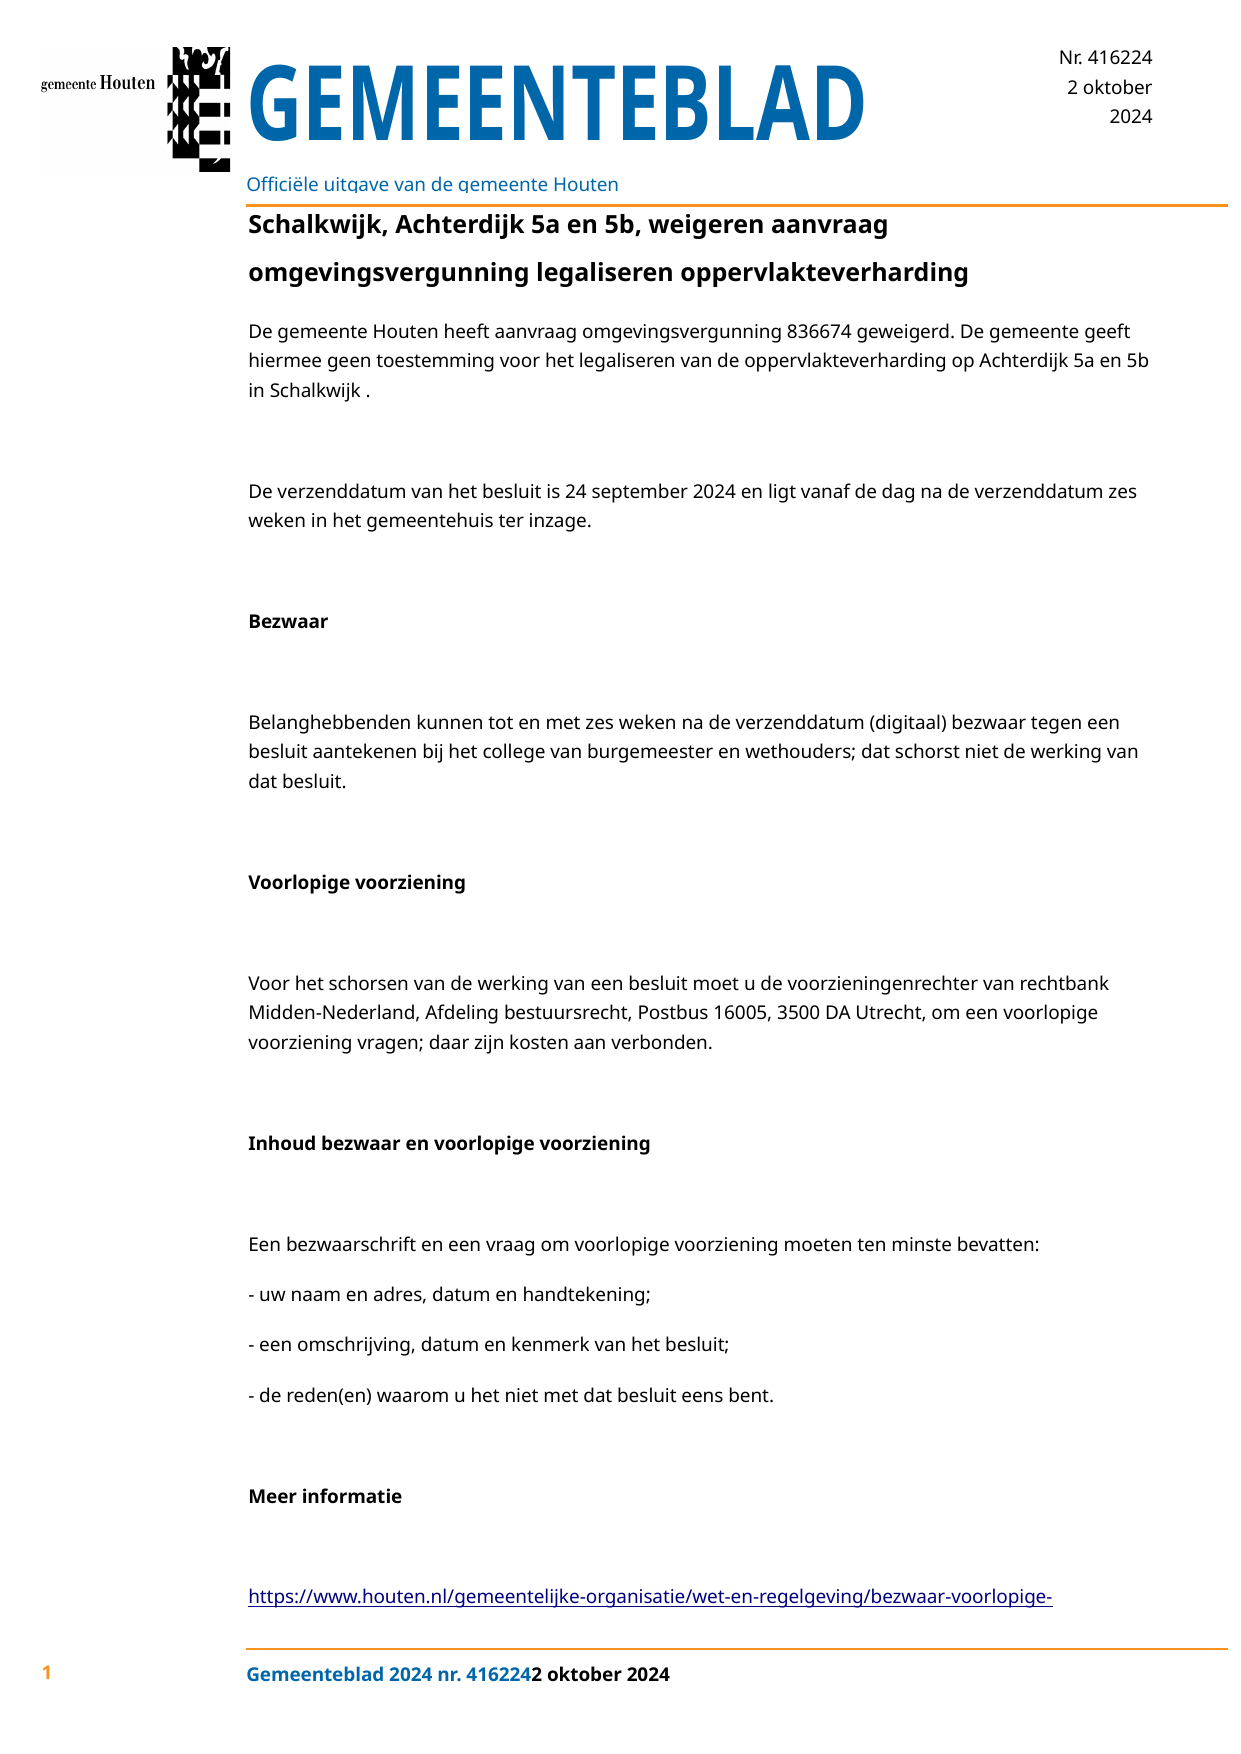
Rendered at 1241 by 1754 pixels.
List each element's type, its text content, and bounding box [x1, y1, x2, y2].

text https://www.houten.nl/gemeentelijke-organisatie/wet-en-regelgeving/bezwaar-voorlopige- [248, 1584, 1152, 1609]
text Voor het schorsen van de werking van een besluit moet u de voorzieningenrechter van rechtbank Midden-Nederland, Afdeling bestuursrecht, Postbus 16005, 3500 DA Utrecht, om een voorlopige voorziening vragen; daar zijn kosten aan verbonden. [248, 970, 1152, 1055]
text De gemeente Houten heeft aanvraag omgevingsvergunning 836674 geweigerd. De gemeente geeft hiermee geen toestemming voor het legaliseren van de oppervlakteverharding op Achterdijk 5a en 5b in Schalkwijk . [248, 318, 1152, 403]
text Belanghebbenden kunnen tot en met zes weken na de verzenddatum (digitaal) bezwaar tegen een besluit aantekenen bij het college van burgemeester en wethouders; dat schorst niet de werking van dat besluit. [248, 709, 1152, 794]
text De verzenddatum van het besluit is 24 september 2024 en ligt vanaf de dag na de verzenddatum zes weken in het gemeentehuis ter inzage. [248, 478, 1152, 533]
picture [41, 47, 231, 172]
text Voorlopige voorziening [248, 869, 1152, 895]
text Schalkwijk, Achterdijk 5a en 5b, weigeren aanvraag omgevingsvergunning legaliseren oppervlakteverharding [248, 207, 1152, 288]
text Bezwaar [248, 608, 1152, 634]
text - de reden(en) waarom u het niet met dat besluit eens bent. [248, 1382, 1152, 1408]
text - een omschrijving, datum en kenmerk van het besluit; [248, 1332, 1152, 1357]
text Inhoud bezwaar en voorlopige voorziening [248, 1130, 1152, 1156]
text Een bezwaarschrift en een vraag om voorlopige voorziening moeten ten minste bevatten: [248, 1231, 1152, 1257]
text - uw naam en adres, datum en handtekening; [248, 1281, 1152, 1307]
text Meer informatie [248, 1483, 1152, 1509]
